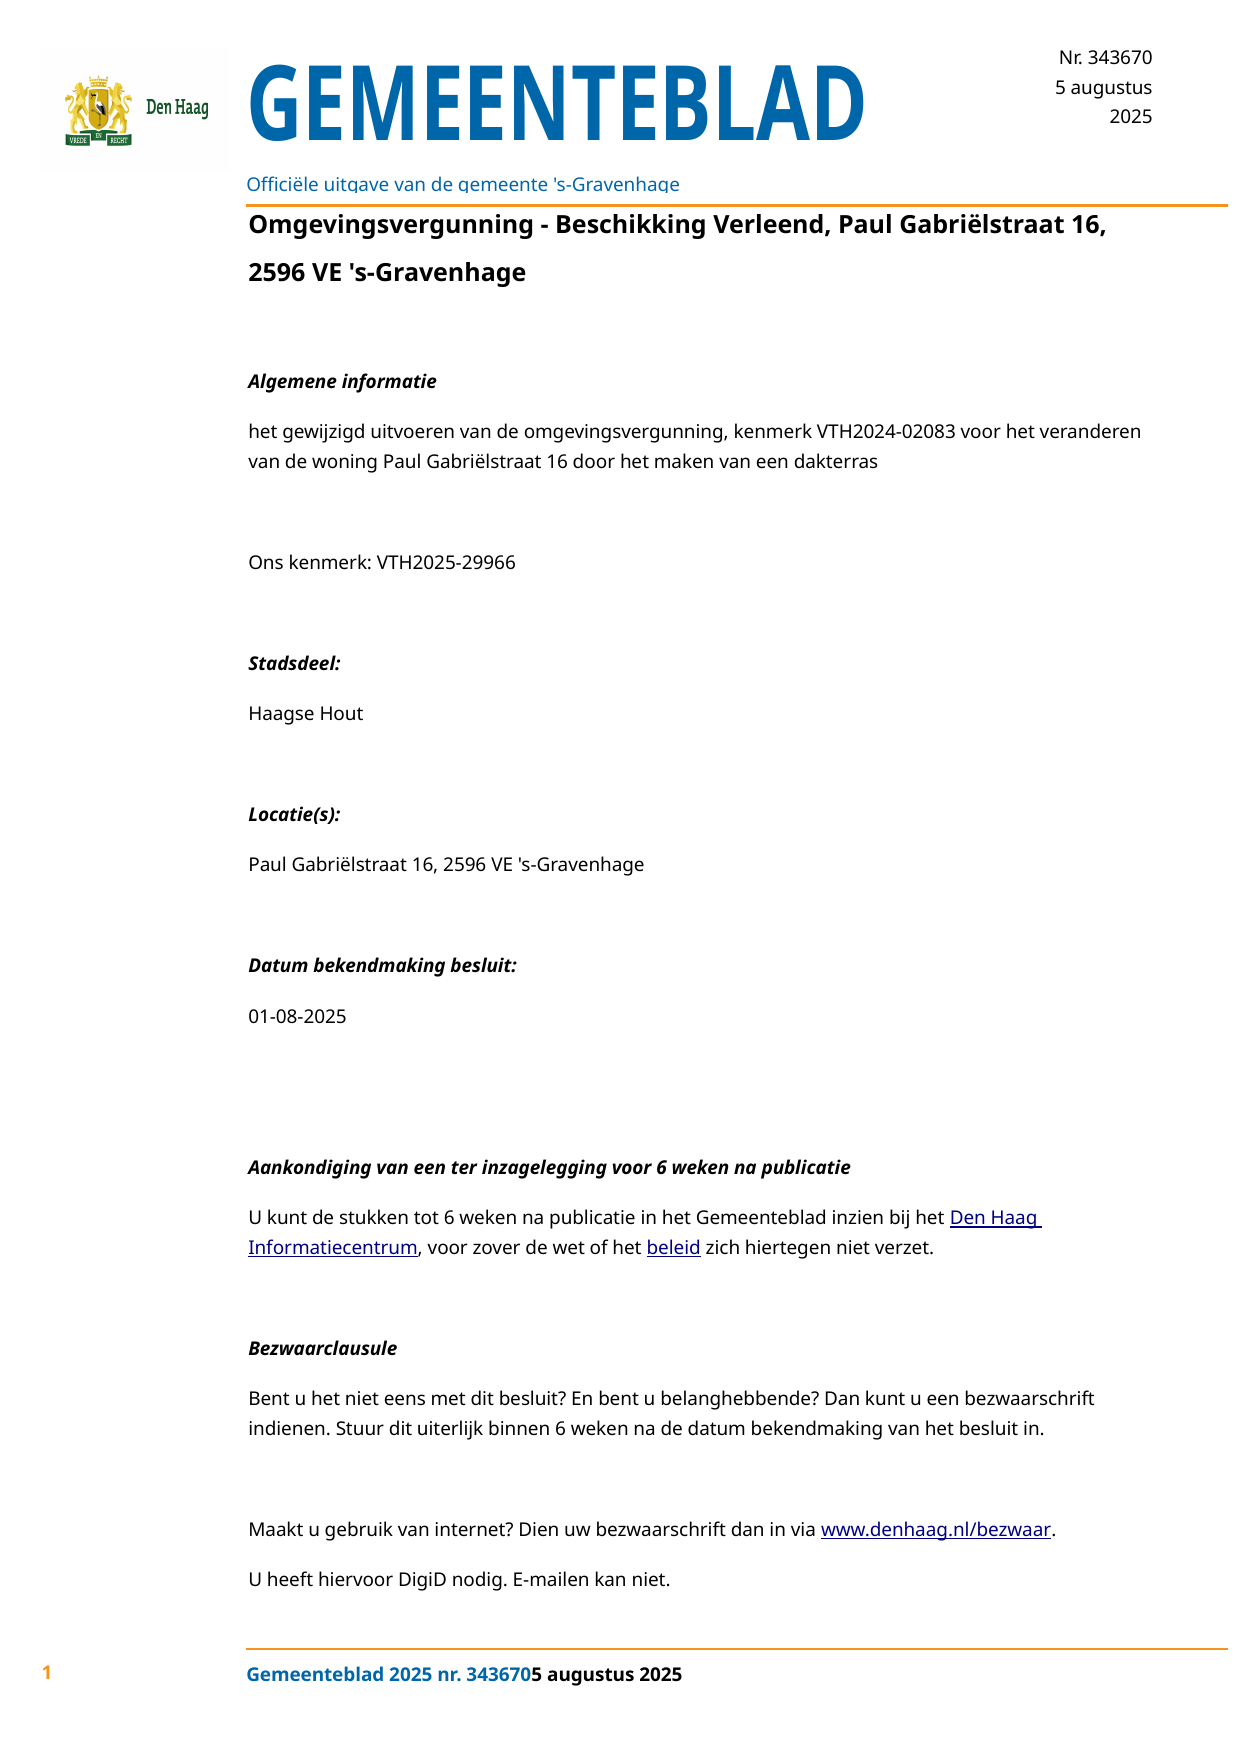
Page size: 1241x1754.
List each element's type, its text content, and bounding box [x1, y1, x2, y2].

text U heeft hiervoor DigiD nodig. E-mailen kan niet. [248, 1566, 1152, 1592]
text Bent u het niet eens met dit besluit? En bent u belanghebbende? Dan kunt u een bezwaarschrift indienen. Stuur dit uiterlijk binnen 6 weken na de datum bekendmaking van het besluit in. [248, 1385, 1152, 1441]
text U kunt de stukken tot 6 weken na publicatie in het Gemeenteblad inzien bij het Den Haag Informatiecentrum, voor zover de wet of het beleid zich hiertegen niet verzet. [248, 1204, 1152, 1260]
text Datum bekendmaking besluit: [248, 952, 1152, 978]
text Haagse Hout [248, 700, 1152, 726]
text Ons kenmerk: VTH2025-29966 [248, 549, 1152, 575]
text Paul Gabriëlstraat 16, 2596 VE 's-Gravenhage [248, 852, 1152, 877]
text Bezwaarclausule [248, 1335, 1152, 1361]
picture [41, 47, 231, 172]
text Aankondiging van een ter inzagelegging voor 6 weken na publicatie [248, 1154, 1152, 1180]
text het gewijzigd uitvoeren van de omgevingsvergunning, kenmerk VTH2024-02083 voor het veranderen van de woning Paul Gabriëlstraat 16 door het maken van een dakterras [248, 419, 1152, 474]
text 01-08-2025 [248, 1003, 1152, 1029]
text Omgevingsvergunning - Beschikking Verleend, Paul Gabriëlstraat 16, 2596 VE 's-Gravenhage [248, 207, 1152, 288]
text Maakt u gebruik van internet? Dien uw bezwaarschrift dan in via www.denhaag.nl/bezwaar. [248, 1516, 1152, 1542]
text Stadsdeel: [248, 650, 1152, 676]
text Locatie(s): [248, 801, 1152, 827]
text Algemene informatie [248, 368, 1152, 394]
